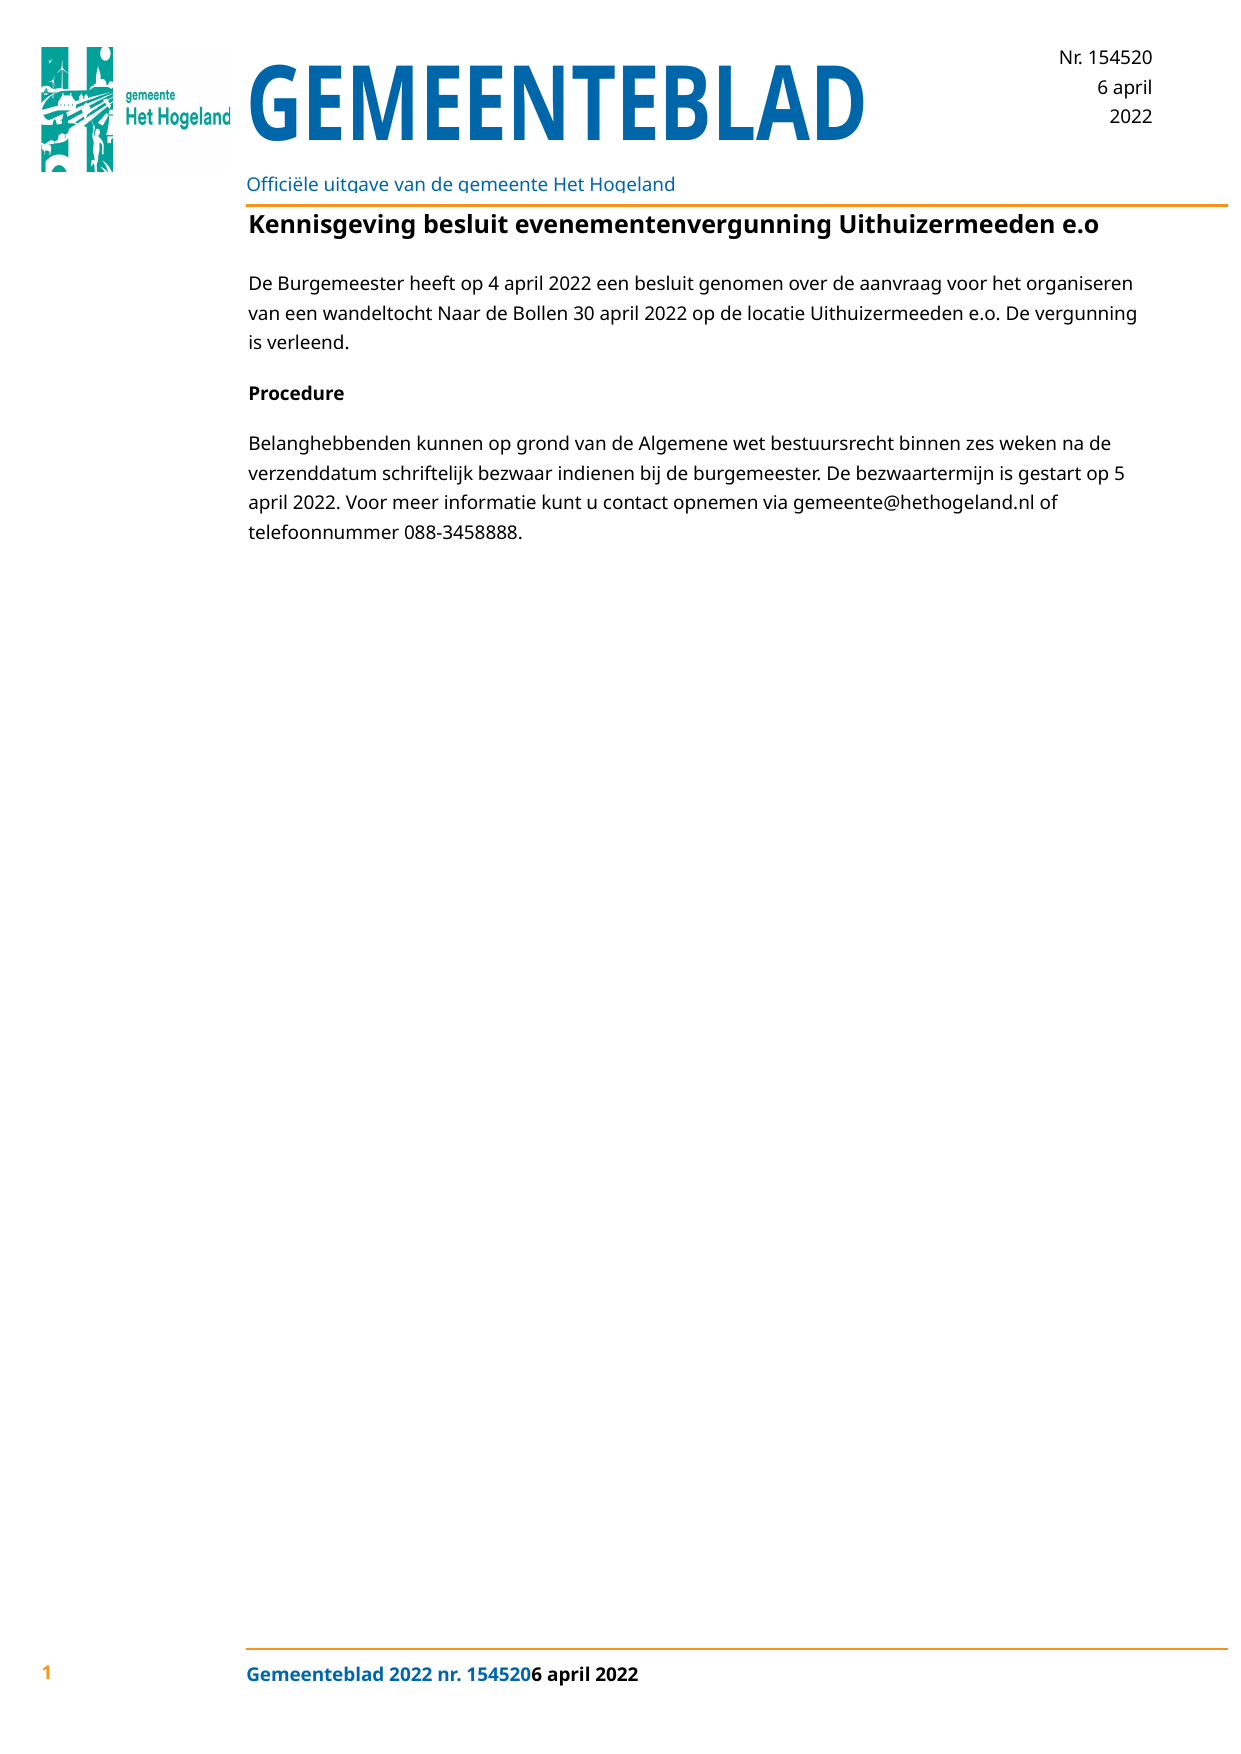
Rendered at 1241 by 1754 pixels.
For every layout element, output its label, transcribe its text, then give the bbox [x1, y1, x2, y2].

text Belanghebbenden kunnen op grond van de Algemene wet bestuursrecht binnen zes weken na de verzenddatum schriftelijk bezwaar indienen bij de burgemeester. De bezwaartermijn is gestart op 5 april 2022. Voor meer informatie kunt u contact opnemen via gemeente@hethogeland.nl of telefoonnummer 088-3458888. [248, 430, 1152, 545]
text Kennisgeving besluit evenementenvergunning Uithuizermeeden e.o [248, 207, 1152, 241]
text De Burgemeester heeft op 4 april 2022 een besluit genomen over de aanvraag voor het organiseren van een wandeltocht Naar de Bollen 30 april 2022 op de locatie Uithuizermeeden e.o. De vergunning is verleend. [248, 270, 1152, 355]
text Procedure [248, 380, 1152, 406]
picture [41, 47, 231, 172]
